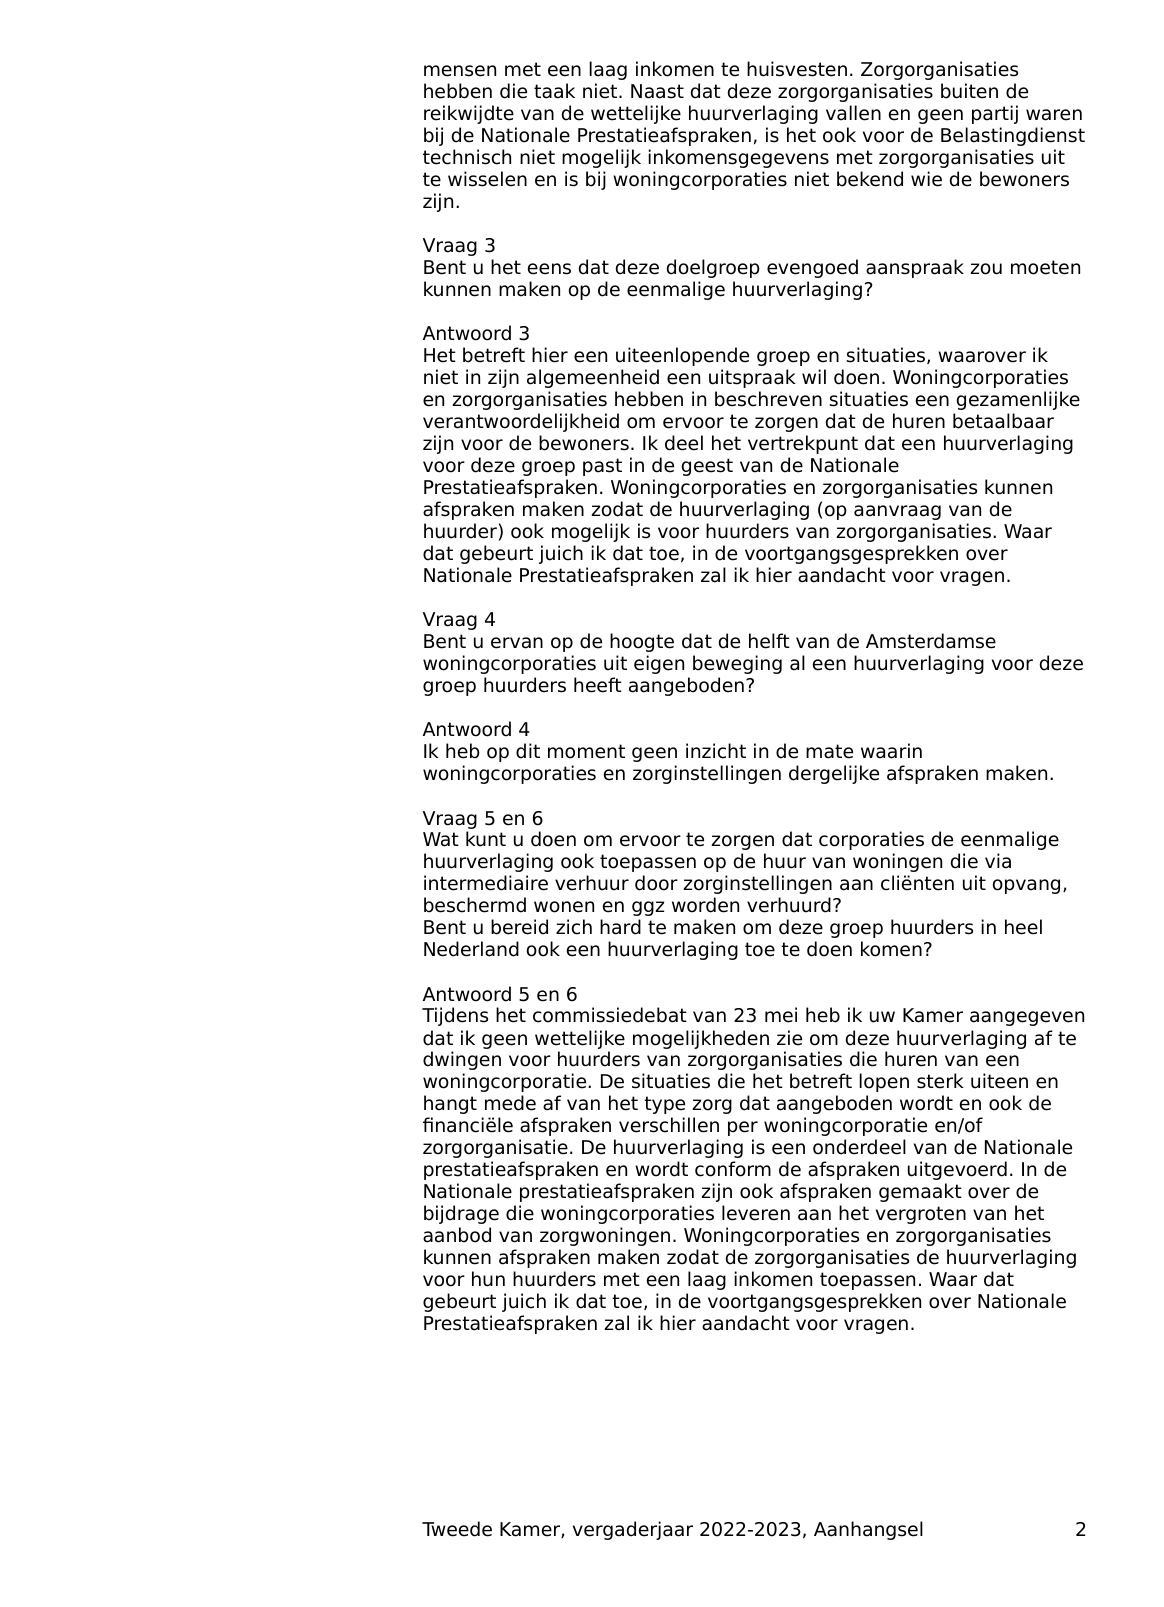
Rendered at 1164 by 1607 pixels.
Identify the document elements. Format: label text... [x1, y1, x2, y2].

text Vraag 4 [422, 609, 1087, 631]
text Bent u het eens dat deze doelgroep evengoed aanspraak zou moeten kunnen maken op de eenmalige huurverlaging? [422, 257, 1087, 301]
text Vraag 3 [422, 235, 1087, 257]
text Tijdens het commissiedebat van 23 mei heb ik uw Kamer aangegeven dat ik geen wettelijke mogelijkheden zie om deze huurverlaging af te dwingen voor huurders van zorgorganisaties die huren van een woningcorporatie. De situaties die het betreft lopen sterk uiteen en hangt mede af van het type zorg dat aangeboden wordt en ook de financiële afspraken verschillen per woningcorporatie en/of zorgorganisatie. De huurverlaging is een onderdeel van de Nationale prestatieafspraken en wordt conform de afspraken uitgevoerd. In de Nationale prestatieafspraken zijn ook afspraken gemaakt over de bijdrage die woningcorporaties leveren aan het vergroten van het aanbod van zorgwoningen. Woningcorporaties en zorgorganisaties kunnen afspraken maken zodat de zorgorganisaties de huurverlaging voor hun huurders met een laag inkomen toepassen. Waar dat gebeurt juich ik dat toe, in de voortgangsgesprekken over Nationale Prestatieafspraken zal ik hier aandacht voor vragen. [422, 1005, 1087, 1335]
text Wat kunt u doen om ervoor te zorgen dat corporaties de eenmalige huurverlaging ook toepassen op de huur van woningen die via intermediaire verhuur door zorginstellingen aan cliënten uit opvang, beschermd wonen en ggz worden verhuurd? [422, 829, 1087, 917]
text Bent u ervan op de hoogte dat de helft van de Amsterdamse woningcorporaties uit eigen beweging al een huurverlaging voor deze groep huurders heeft aangeboden? [422, 631, 1087, 697]
text Antwoord 3 [422, 323, 1087, 345]
text mensen met een laag inkomen te huisvesten. Zorgorganisaties hebben die taak niet. Naast dat deze zorgorganisaties buiten de reikwijdte van de wettelijke huurverlaging vallen en geen partij waren bij de Nationale Prestatieafspraken, is het ook voor de Belastingdienst technisch niet mogelijk inkomensgegevens met zorgorganisaties uit te wisselen en is bij woningcorporaties niet bekend wie de bewoners zijn. [422, 59, 1087, 213]
text Bent u bereid zich hard te maken om deze groep huurders in heel Nederland ook een huurverlaging toe te doen komen? [422, 917, 1087, 961]
text Antwoord 5 en 6 [422, 983, 1087, 1005]
text Antwoord 4 [422, 719, 1087, 741]
text Vraag 5 en 6 [422, 807, 1087, 829]
text Het betreft hier een uiteenlopende groep en situaties, waarover ik niet in zijn algemeenheid een uitspraak wil doen. Woningcorporaties en zorgorganisaties hebben in beschreven situaties een gezamenlijke verantwoordelijkheid om ervoor te zorgen dat de huren betaalbaar zijn voor de bewoners. Ik deel het vertrekpunt dat een huurverlaging voor deze groep past in de geest van de Nationale Prestatieafspraken. Woningcorporaties en zorgorganisaties kunnen afspraken maken zodat de huurverlaging (op aanvraag van de huurder) ook mogelijk is voor huurders van zorgorganisaties. Waar dat gebeurt juich ik dat toe, in de voortgangsgesprekken over Nationale Prestatieafspraken zal ik hier aandacht voor vragen. [422, 345, 1087, 587]
text Ik heb op dit moment geen inzicht in de mate waarin woningcorporaties en zorginstellingen dergelijke afspraken maken. [422, 741, 1087, 785]
